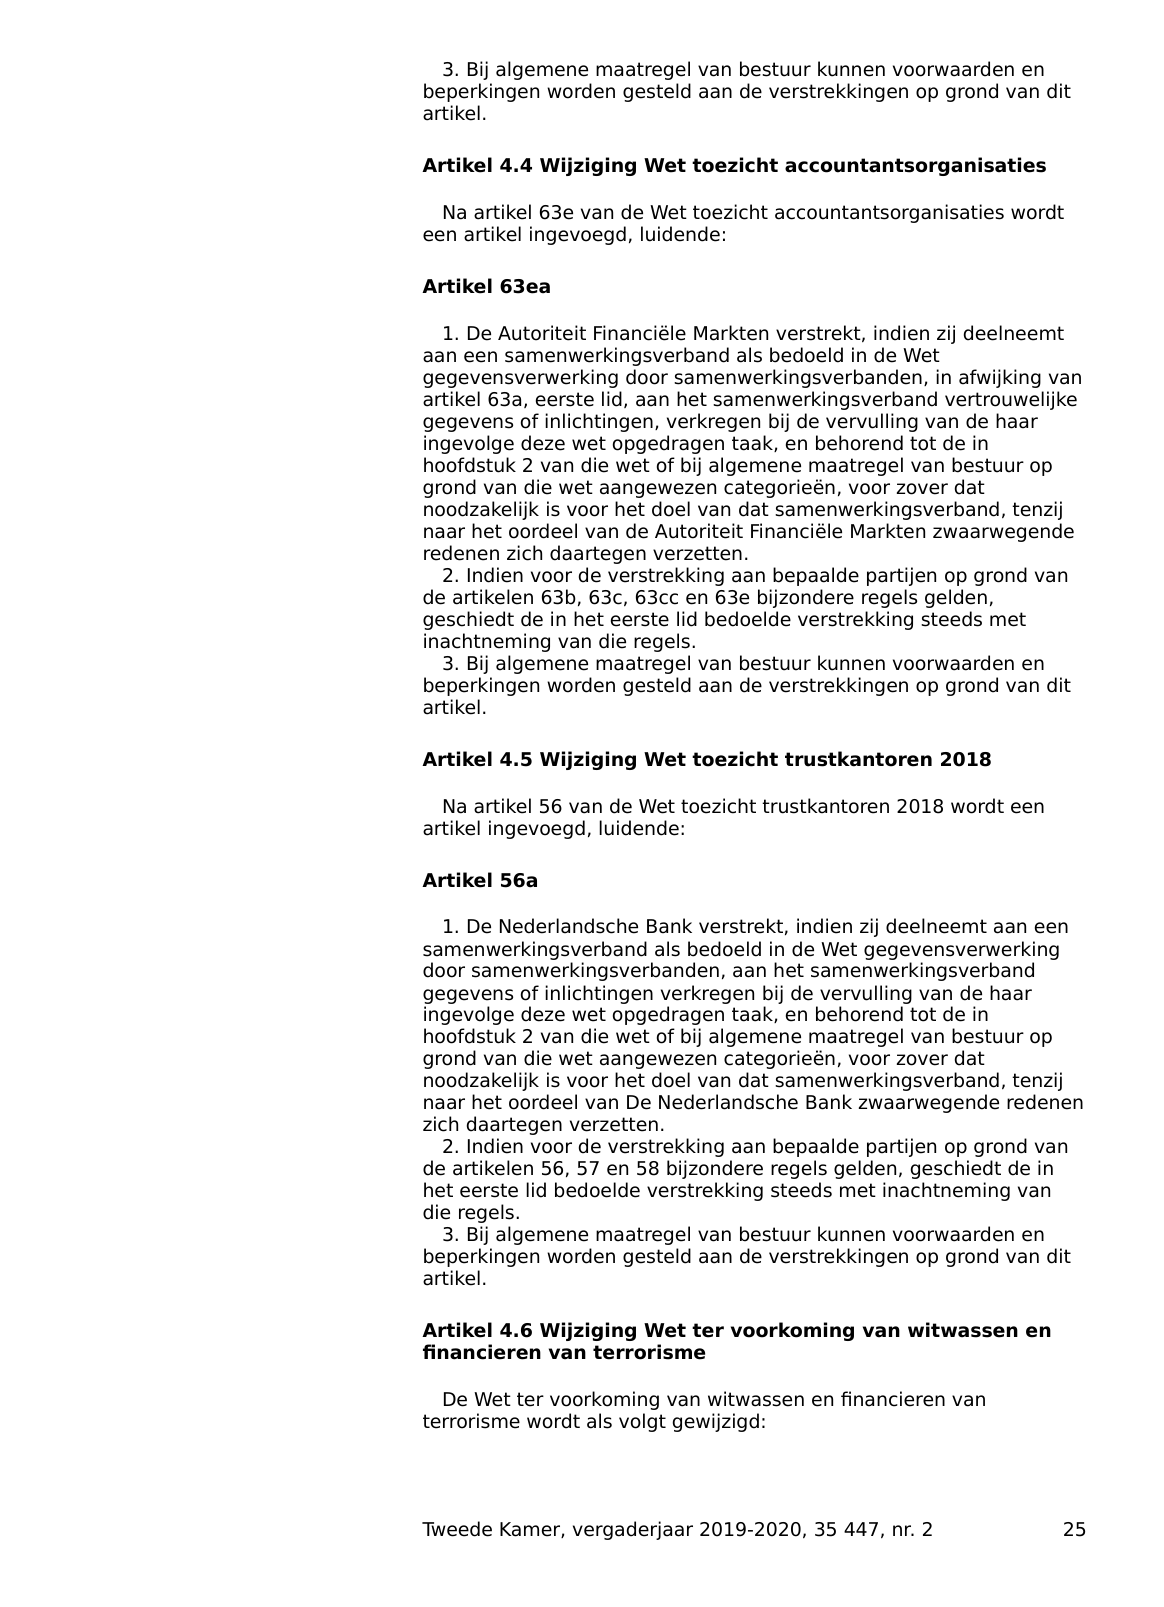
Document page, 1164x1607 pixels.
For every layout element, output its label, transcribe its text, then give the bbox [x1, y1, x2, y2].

subtitle Artikel 4.5 Wijziging Wet toezicht trustkantoren 2018 [422, 748, 1087, 771]
subtitle Artikel 56a [422, 869, 1087, 891]
text 1. De Nederlandsche Bank verstrekt, indien zij deelneemt aan een samenwerkingsverband als bedoeld in de Wet gegevensverwerking door samenwerkingsverbanden, aan het samenwerkingsverband gegevens of inlichtingen verkregen bij de vervulling van de haar ingevolge deze wet opgedragen taak, en behorend tot de in hoofdstuk 2 van die wet of bij algemene maatregel van bestuur op grond van die wet aangewezen categorieën, voor zover dat noodzakelijk is voor het doel van dat samenwerkingsverband, tenzij naar het oordeel van De Nederlandsche Bank zwaarwegende redenen zich daartegen verzetten. [422, 916, 1087, 1136]
text 2. Indien voor de verstrekking aan bepaalde partijen op grond van de artikelen 56, 57 en 58 bijzondere regels gelden, geschiedt de in het eerste lid bedoelde verstrekking steeds met inachtneming van die regels. [422, 1136, 1087, 1224]
text Na artikel 56 van de Wet toezicht trustkantoren 2018 wordt een artikel ingevoegd, luidende: [422, 796, 1087, 839]
subtitle Artikel 63ea [422, 276, 1087, 298]
text 3. Bij algemene maatregel van bestuur kunnen voorwaarden en beperkingen worden gesteld aan de verstrekkingen op grond van dit artikel. [422, 1224, 1087, 1290]
subtitle Artikel 4.6 Wijziging Wet ter voorkoming van witwassen en financieren van terrorisme [422, 1320, 1087, 1364]
text 2. Indien voor de verstrekking aan bepaalde partijen op grond van de artikelen 63b, 63c, 63cc en 63e bijzondere regels gelden, geschiedt de in het eerste lid bedoelde verstrekking steeds met inachtneming van die regels. [422, 565, 1087, 653]
text 3. Bij algemene maatregel van bestuur kunnen voorwaarden en beperkingen worden gesteld aan de verstrekkingen op grond van dit artikel. [422, 653, 1087, 718]
text Na artikel 63e van de Wet toezicht accountantsorganisaties wordt een artikel ingevoegd, luidende: [422, 202, 1087, 246]
text 1. De Autoriteit Financiële Markten verstrekt, indien zij deelneemt aan een samenwerkingsverband als bedoeld in de Wet gegevensverwerking door samenwerkingsverbanden, in afwijking van artikel 63a, eerste lid, aan het samenwerkingsverband vertrouwelijke gegevens of inlichtingen, verkregen bij de vervulling van de haar ingevolge deze wet opgedragen taak, en behorend tot de in hoofdstuk 2 van die wet of bij algemene maatregel van bestuur op grond van die wet aangewezen categorieën, voor zover dat noodzakelijk is voor het doel van dat samenwerkingsverband, tenzij naar het oordeel van de Autoriteit Financiële Markten zwaarwegende redenen zich daartegen verzetten. [422, 323, 1087, 565]
subtitle Artikel 4.4 Wijziging Wet toezicht accountantsorganisaties [422, 155, 1087, 177]
text De Wet ter voorkoming van witwassen en financieren van terrorisme wordt als volgt gewijzigd: [422, 1389, 1087, 1433]
text 3. Bij algemene maatregel van bestuur kunnen voorwaarden en beperkingen worden gesteld aan de verstrekkingen op grond van dit artikel. [422, 59, 1087, 125]
